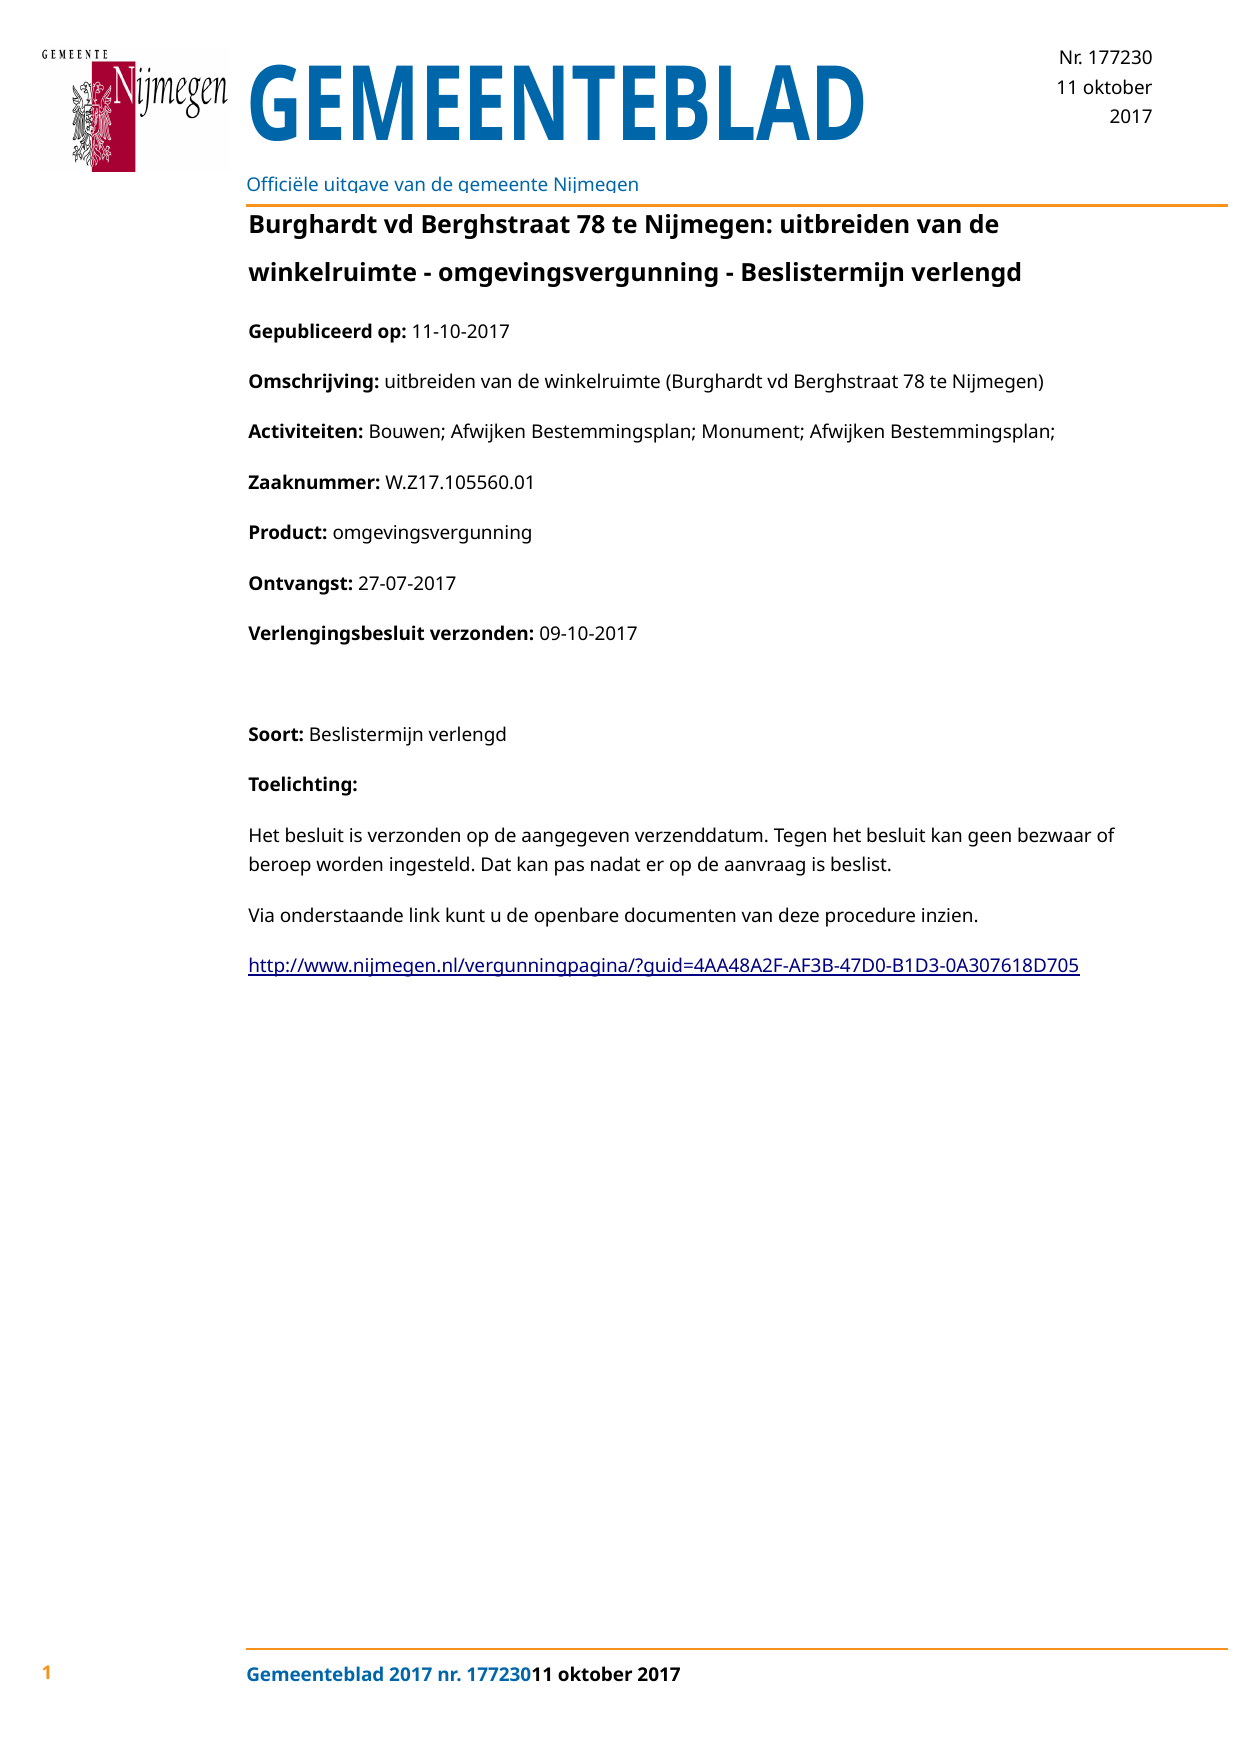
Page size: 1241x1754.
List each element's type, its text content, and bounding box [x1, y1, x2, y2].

text Het besluit is verzonden op de aangegeven verzenddatum. Tegen het besluit kan geen bezwaar of beroep worden ingesteld. Dat kan pas nadat er op de aanvraag is beslist. [248, 822, 1152, 877]
text Activiteiten: Bouwen; Afwijken Bestemmingsplan; Monument; Afwijken Bestemmingsplan; [248, 419, 1152, 444]
text Toelichting: [248, 772, 1152, 797]
text http://www.nijmegen.nl/vergunningpagina/?guid=4AA48A2F-AF3B-47D0-B1D3-0A307618D705 [248, 952, 1152, 978]
text Product: omgevingsvergunning [248, 519, 1152, 545]
text Burghardt vd Berghstraat 78 te Nijmegen: uitbreiden van de winkelruimte - omgevingsvergunning - Beslistermijn verlengd [248, 207, 1152, 288]
text Ontvangst: 27-07-2017 [248, 570, 1152, 596]
text Gepubliceerd op: 11-10-2017 [248, 318, 1152, 344]
text Verlengingsbesluit verzonden: 09-10-2017 [248, 620, 1152, 646]
text Omschrijving: uitbreiden van de winkelruimte (Burghardt vd Berghstraat 78 te Nijmegen) [248, 368, 1152, 394]
text Soort: Beslistermijn verlengd [248, 721, 1152, 747]
picture [41, 47, 231, 172]
text Via onderstaande link kunt u de openbare documenten van deze procedure inzien. [248, 902, 1152, 928]
text Zaaknummer: W.Z17.105560.01 [248, 469, 1152, 495]
